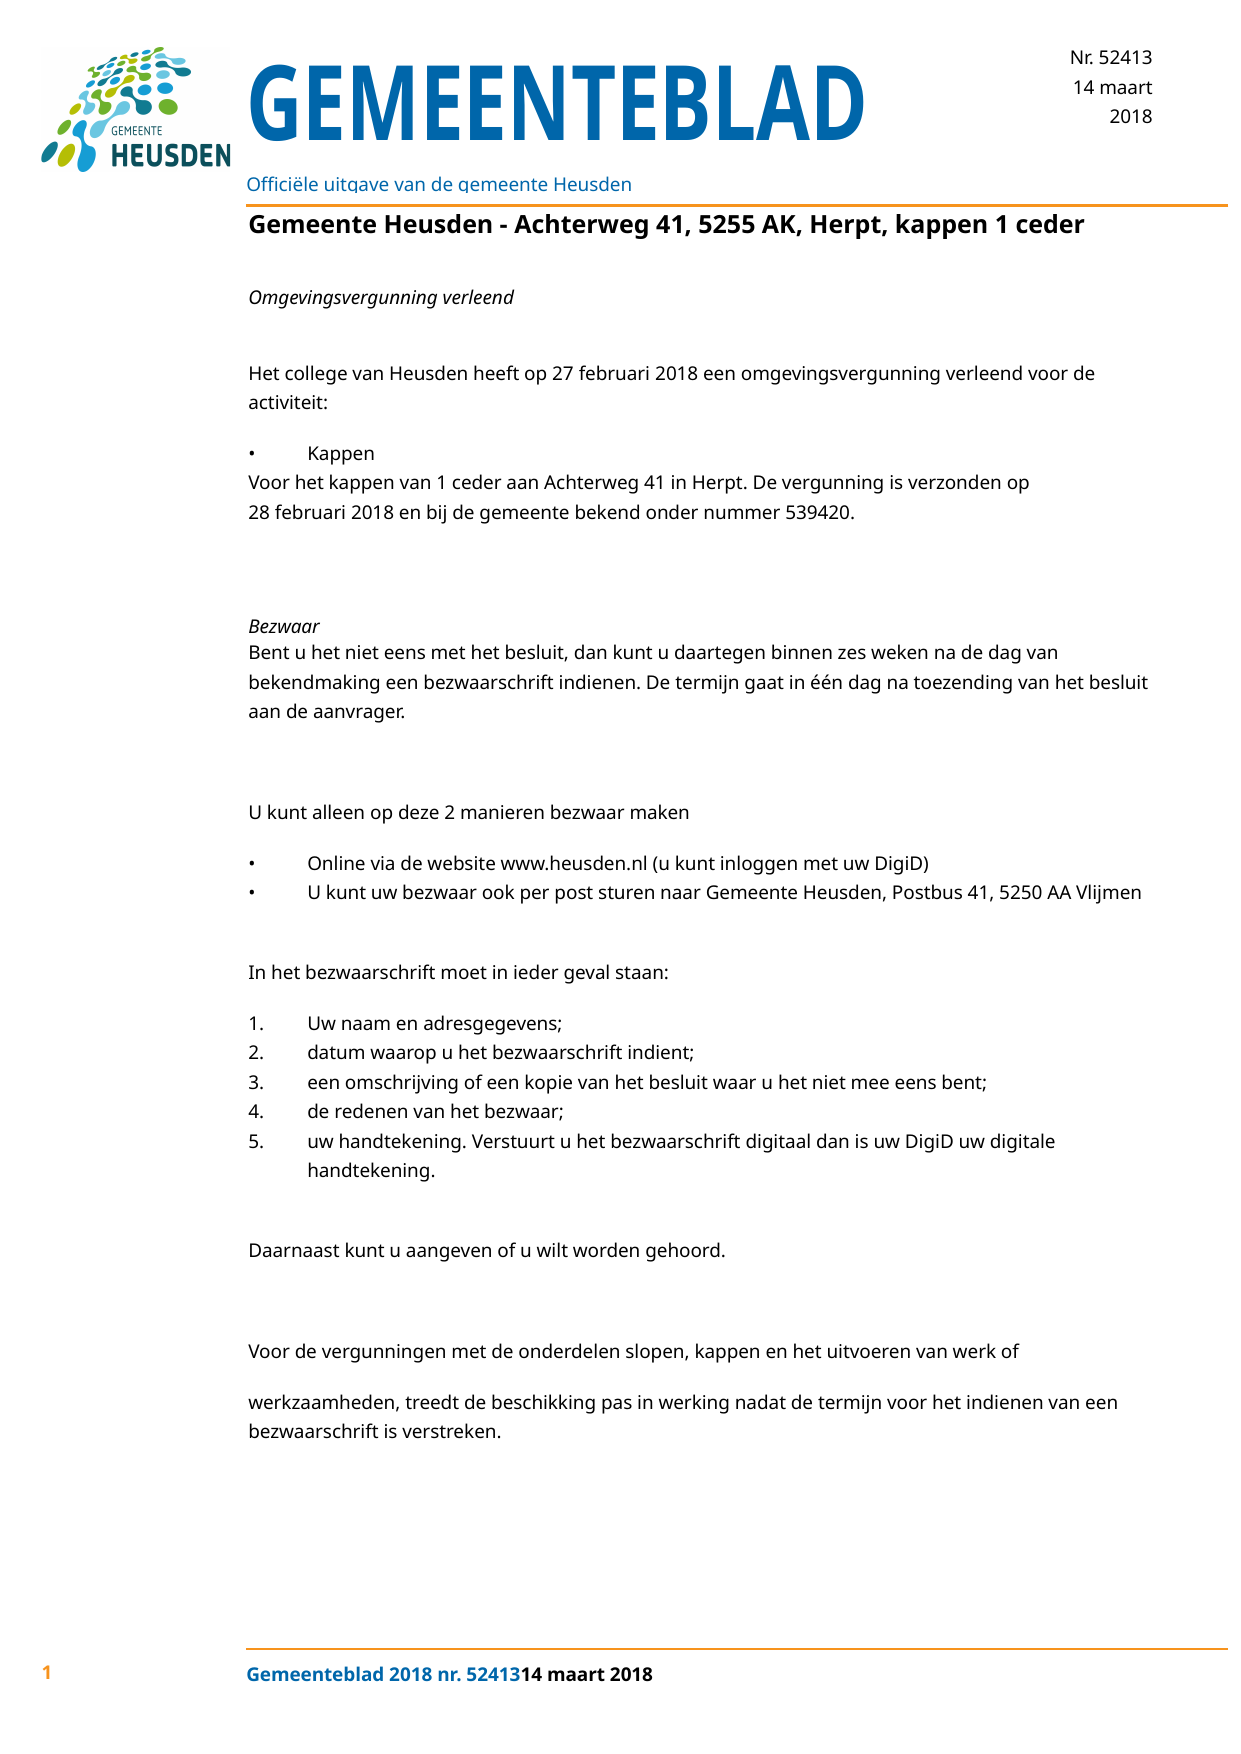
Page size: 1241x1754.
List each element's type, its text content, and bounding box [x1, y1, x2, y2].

list Kappen [248, 440, 1152, 466]
list Uw naam en adresgegevens; [248, 1010, 1152, 1035]
text Voor het kappen van 1 ceder aan Achterweg 41 in Herpt. De vergunning is verzonden op 28 februari 2018 en bij de gemeente bekend onder nummer 539420. [248, 469, 1152, 525]
text werkzaamheden, treedt de beschikking pas in werking nadat de termijn voor het indienen van een bezwaarschrift is verstreken. [248, 1389, 1152, 1444]
text Voor de vergunningen met de onderdelen slopen, kappen en het uitvoeren van werk of [248, 1338, 1152, 1364]
text U kunt alleen op deze 2 manieren bezwaar maken [248, 799, 1152, 825]
text Bent u het niet eens met het besluit, dan kunt u daartegen binnen zes weken na de dag van bekendmaking een bezwaarschrift indienen. De termijn gaat in één dag na toezending van het besluit aan de aanvrager. [248, 639, 1152, 724]
list de redenen van het bezwaar; [248, 1098, 1152, 1124]
text In het bezwaarschrift moet in ieder geval staan: [248, 959, 1152, 985]
list Online via de website www.heusden.nl (u kunt inloggen met uw DigiD) [248, 850, 1152, 875]
text Bezwaar [248, 613, 1152, 639]
text Daarnaast kunt u aangeven of u wilt worden gehoord. [248, 1238, 1152, 1263]
list een omschrijving of een kopie van het besluit waar u het niet mee eens bent; [248, 1069, 1152, 1094]
list uw handtekening. Verstuurt u het bezwaarschrift digitaal dan is uw DigiD uw digitale handtekening. [248, 1128, 1152, 1183]
text Omgevingsvergunning verleend [248, 284, 1152, 309]
picture [41, 47, 231, 172]
text Het college van Heusden heeft op 27 februari 2018 een omgevingsvergunning verleend voor de activiteit: [248, 360, 1152, 415]
list datum waarop u het bezwaarschrift indient; [248, 1039, 1152, 1065]
text Gemeente Heusden - Achterweg 41, 5255 AK, Herpt, kappen 1 ceder [248, 207, 1152, 241]
list U kunt uw bezwaar ook per post sturen naar Gemeente Heusden, Postbus 41, 5250 AA Vlijmen [248, 879, 1152, 905]
